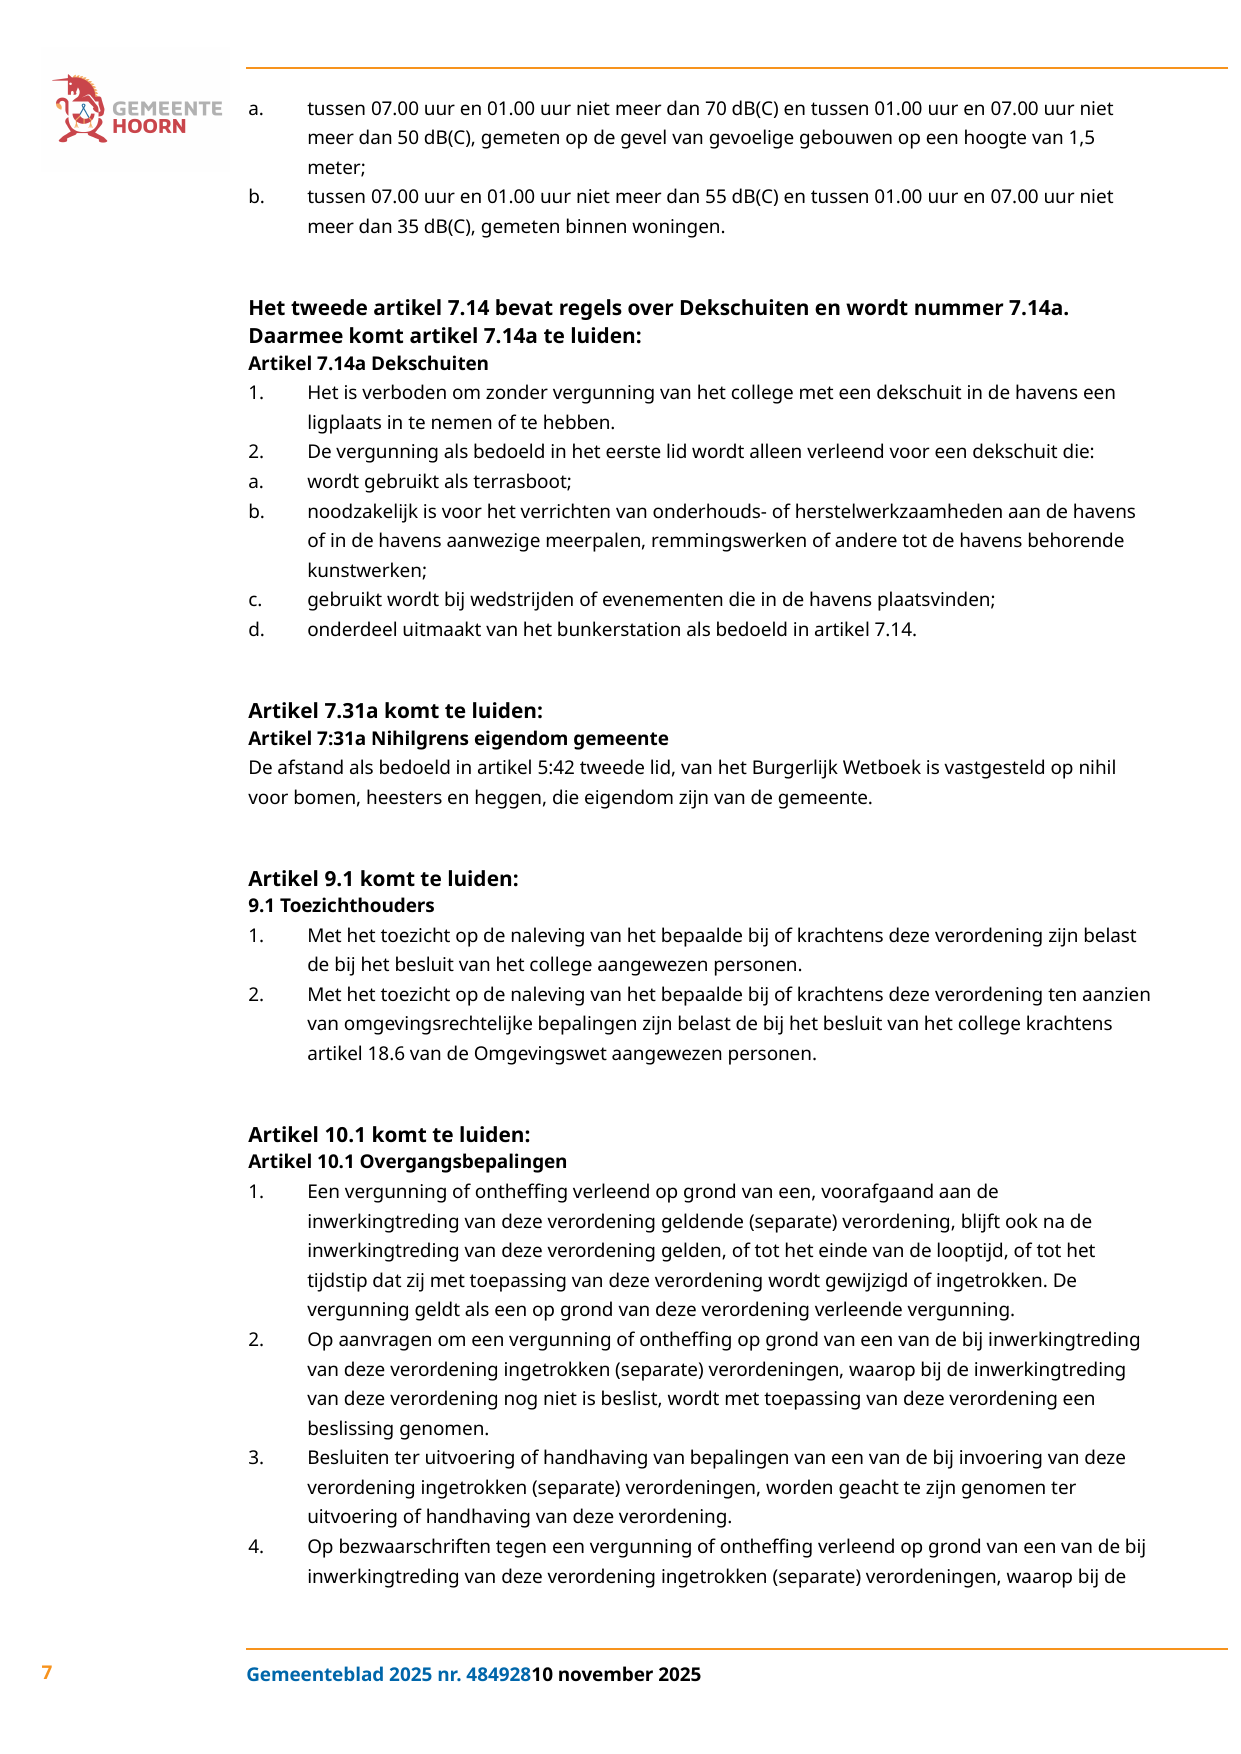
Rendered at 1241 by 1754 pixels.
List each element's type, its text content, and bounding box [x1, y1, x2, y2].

list Besluiten ter uitvoering of handhaving van bepalingen van een van de bij invoering van deze verordening ingetrokken (separate) verordeningen, worden geacht te zijn genomen ter uitvoering of handhaving van deze verordening. [248, 1444, 1152, 1529]
text Artikel 7.31a komt te luiden: [248, 696, 1152, 725]
text Artikel 7:31a Nihilgrens eigendom gemeente [248, 725, 1152, 750]
list tussen 07.00 uur en 01.00 uur niet meer dan 55 dB(C) en tussen 01.00 uur en 07.00 uur niet meer dan 35 dB(C), gemeten binnen woningen. [248, 183, 1152, 239]
text Artikel 9.1 komt te luiden: [248, 864, 1152, 892]
text Het tweede artikel 7.14 bevat regels over Dekschuiten en wordt nummer 7.14a. Daarmee komt artikel 7.14a te luiden: [248, 293, 1152, 350]
list Op aanvragen om een vergunning of ontheffing op grond van een van de bij inwerkingtreding van deze verordening ingetrokken (separate) verordeningen, waarop bij de inwerkingtreding van deze verordening nog niet is beslist, wordt met toepassing van deze verordening een beslissing genomen. [248, 1326, 1152, 1441]
list Een vergunning of ontheffing verleend op grond van een, voorafgaand aan de inwerkingtreding van deze verordening geldende (separate) verordening, blijft ook na de inwerkingtreding van deze verordening gelden, of tot het einde van de looptijd, of tot het tijdstip dat zij met toepassing van deze verordening wordt gewijzigd of ingetrokken. De vergunning geldt als een op grond van deze verordening verleende vergunning. [248, 1178, 1152, 1322]
list Met het toezicht op de naleving van het bepaalde bij of krachtens deze verordening ten aanzien van omgevingsrechtelijke bepalingen zijn belast de bij het besluit van het college krachtens artikel 18.6 van de Omgevingswet aangewezen personen. [248, 981, 1152, 1066]
text De afstand als bedoeld in artikel 5:42 tweede lid, van het Burgerlijk Wetboek is vastgesteld op nihil voor bomen, heesters en heggen, die eigendom zijn van de gemeente. [248, 754, 1152, 809]
list wordt gebruikt als terrasboot; [248, 468, 1152, 494]
list Met het toezicht op de naleving van het bepaalde bij of krachtens deze verordening zijn belast de bij het besluit van het college aangewezen personen. [248, 922, 1152, 977]
list tussen 07.00 uur en 01.00 uur niet meer dan 70 dB(C) en tussen 01.00 uur en 07.00 uur niet meer dan 50 dB(C), gemeten op de gevel van gevoelige gebouwen op een hoogte van 1,5 meter; [248, 95, 1152, 180]
list Op bezwaarschriften tegen een vergunning of ontheffing verleend op grond van een van de bij inwerkingtreding van deze verordening ingetrokken (separate) verordeningen, waarop bij de [248, 1533, 1152, 1588]
text 9.1 Toezichthouders [248, 892, 1152, 918]
list De vergunning als bedoeld in het eerste lid wordt alleen verleend voor een dekschuit die: [248, 439, 1152, 464]
list Het is verboden om zonder vergunning van het college met een dekschuit in de havens een ligplaats in te nemen of te hebben. [248, 379, 1152, 435]
picture [41, 47, 231, 172]
text Artikel 7.14a Dekschuiten [248, 350, 1152, 376]
list noodzakelijk is voor het verrichten van onderhouds- of herstelwerkzaamheden aan de havens of in de havens aanwezige meerpalen, remmingswerken of andere tot de havens behorende kunstwerken; [248, 498, 1152, 583]
text Artikel 10.1 Overgangsbepalingen [248, 1149, 1152, 1174]
text Artikel 10.1 komt te luiden: [248, 1120, 1152, 1149]
list onderdeel uitmaakt van het bunkerstation als bedoeld in artikel 7.14. [248, 616, 1152, 642]
list gebruikt wordt bij wedstrijden of evenementen die in de havens plaatsvinden; [248, 587, 1152, 612]
